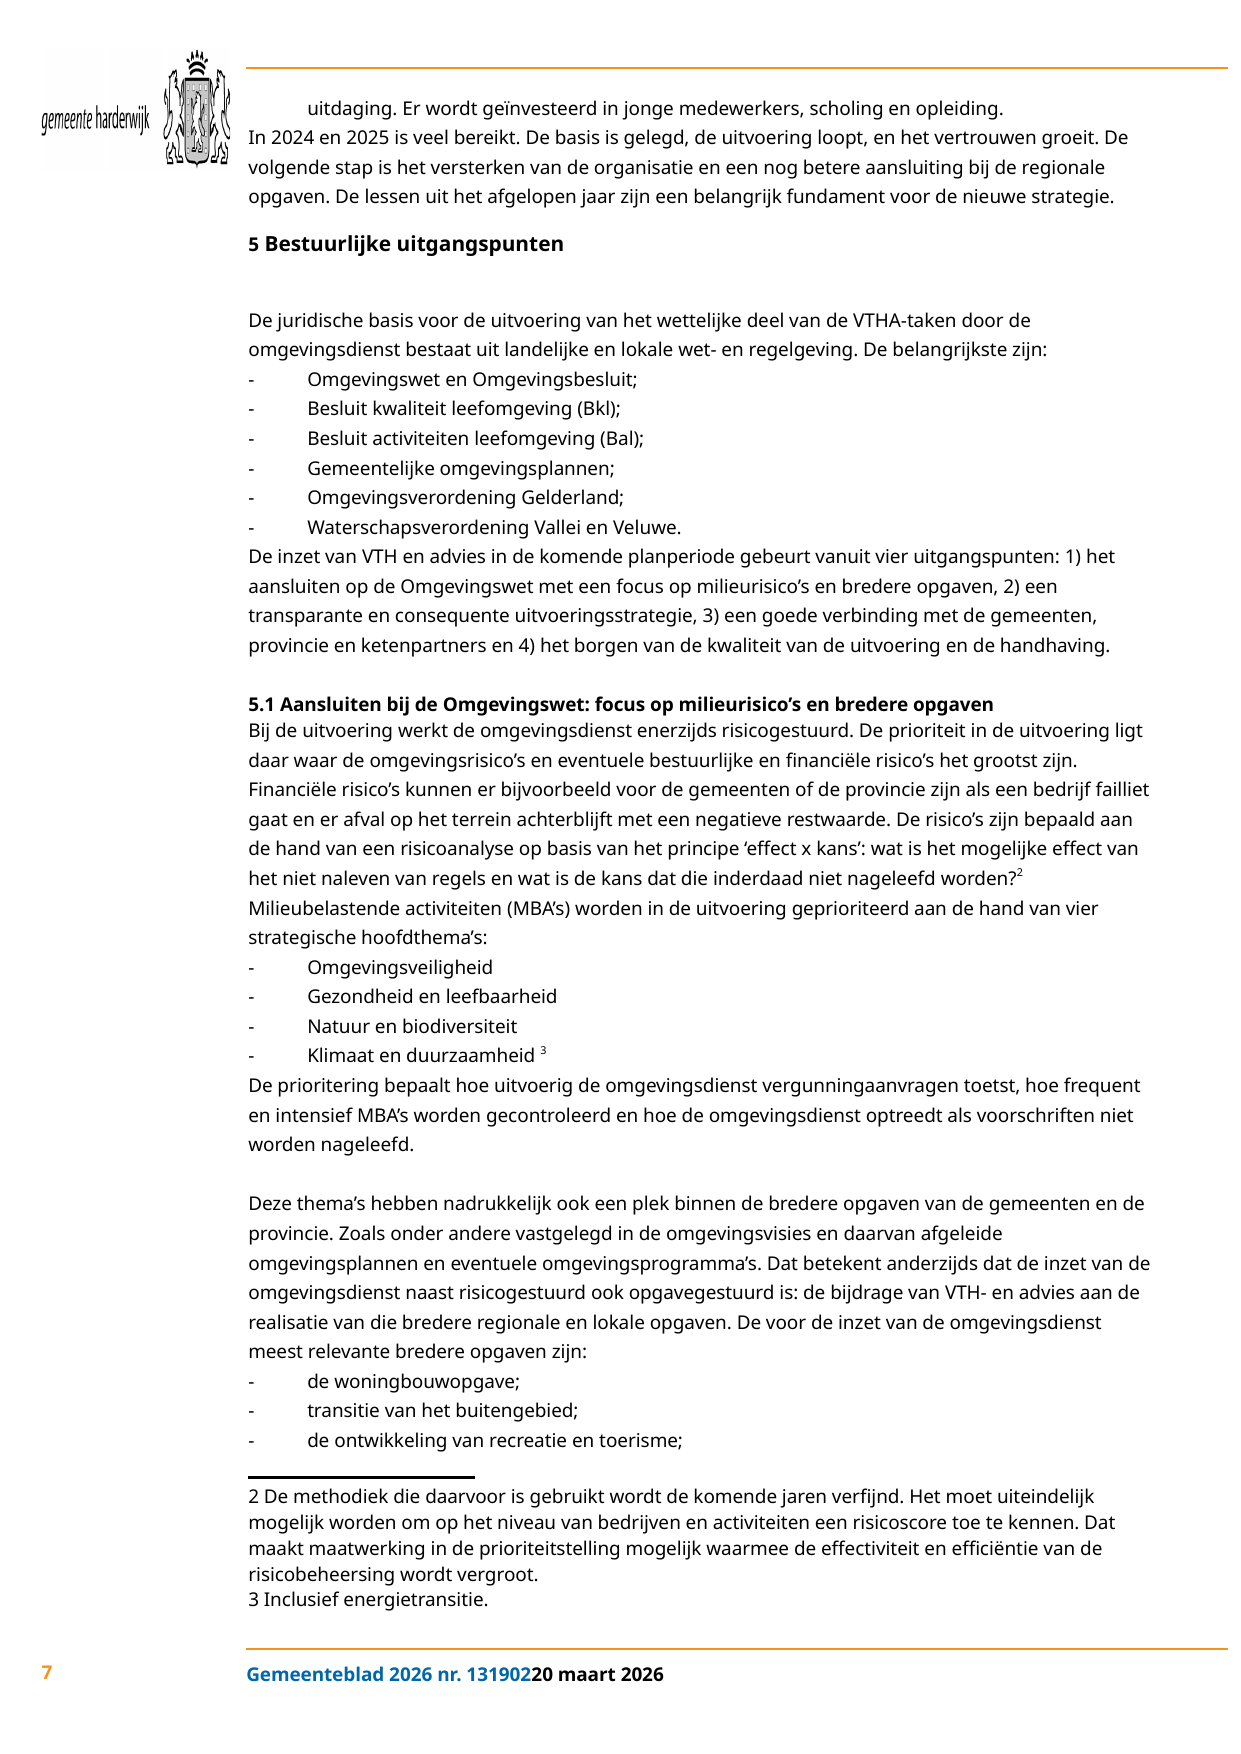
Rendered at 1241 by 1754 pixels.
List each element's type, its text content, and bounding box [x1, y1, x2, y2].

text 5 Bestuurlijke uitgangspunten [248, 229, 1152, 258]
text De methodiek die daarvoor is gebruikt wordt de komende jaren verfijnd. Het moet uiteindelijk mogelijk worden om op het niveau van bedrijven en activiteiten een risicoscore toe te kennen. Dat maakt maatwerking in de prioriteitstelling mogelijk waarmee de effectiviteit en efficiëntie van de risicobeheersing wordt vergroot. [248, 1483, 1152, 1586]
text Bij de uitvoering werkt de omgevingsdienst enerzijds risicogestuurd. De prioriteit in de uitvoering ligt daar waar de omgevingsrisico’s en eventuele bestuurlijke en financiële risico’s het grootst zijn. Financiële risico’s kunnen er bijvoorbeeld voor de gemeenten of de provincie zijn als een bedrijf failliet gaat en er afval op het terrein achterblijft met een negatieve restwaarde. De risico’s zijn bepaald aan de hand van een risicoanalyse op basis van het principe ‘effect x kans’: wat is het mogelijke effect van het niet naleven van regels en wat is de kans dat die inderdaad niet nageleefd worden? Milieubelastende activiteiten (MBA’s) worden in de uitvoering geprioriteerd aan de hand van vier strategische hoofdthema’s: [248, 717, 1152, 950]
text De juridische basis voor de uitvoering van het wettelijke deel van de VTHA-taken door de omgevingsdienst bestaat uit landelijke en lokale wet- en regelgeving. De belangrijkste zijn: [248, 307, 1152, 362]
list Waterschapsverordening Vallei en Veluwe. [248, 514, 1152, 540]
text De prioritering bepaalt hoe uitvoerig de omgevingsdienst vergunningaanvragen toetst, hoe frequent en intensief MBA’s worden gecontroleerd en hoe de omgevingsdienst optreedt als voorschriften niet worden nageleefd. [248, 1072, 1152, 1157]
picture [41, 47, 231, 172]
list Inclusief energietransitie. [248, 1586, 1152, 1612]
list Omgevingswet en Omgevingsbesluit; [248, 366, 1152, 392]
list de ontwikkeling van recreatie en toerisme; [248, 1427, 1152, 1453]
list Besluit kwaliteit leefomgeving (Bkl); [248, 396, 1152, 421]
list Natuur en biodiversiteit [248, 1013, 1152, 1039]
list Besluit activiteiten leefomgeving (Bal); [248, 425, 1152, 451]
list Omgevingsverordening Gelderland; [248, 484, 1152, 510]
list Gemeentelijke omgevingsplannen; [248, 455, 1152, 481]
list Klimaat en duurzaamheid [248, 1043, 1152, 1068]
list Gezondheid en leefbaarheid [248, 983, 1152, 1009]
list uitdaging. Er wordt geïnvesteerd in jonge medewerkers, scholing en opleiding. [248, 95, 1152, 121]
list Omgevingsveiligheid [248, 954, 1152, 979]
text Deze thema’s hebben nadrukkelijk ook een plek binnen de bredere opgaven van de gemeenten en de provincie. Zoals onder andere vastgelegd in de omgevingsvisies en daarvan afgeleide omgevingsplannen en eventuele omgevingsprogramma’s. Dat betekent anderzijds dat de inzet van de omgevingsdienst naast risicogestuurd ook opgavegestuurd is: de bijdrage van VTH- en advies aan de realisatie van die bredere regionale en lokale opgaven. De voor de inzet van de omgevingsdienst meest relevante bredere opgaven zijn: [248, 1191, 1152, 1364]
text 5.1 Aansluiten bij de Omgevingswet: focus op milieurisico’s en bredere opgaven [248, 691, 1152, 717]
list transitie van het buitengebied; [248, 1398, 1152, 1423]
text In 2024 en 2025 is veel bereikt. De basis is gelegd, de uitvoering loopt, en het vertrouwen groeit. De volgende stap is het versterken van de organisatie en een nog betere aansluiting bij de regionale opgaven. De lessen uit het afgelopen jaar zijn een belangrijk fundament voor de nieuwe strategie. [248, 124, 1152, 209]
text De inzet van VTH en advies in de komende planperiode gebeurt vanuit vier uitgangspunten: 1) het aansluiten op de Omgevingswet met een focus op milieurisico’s en bredere opgaven, 2) een transparante en consequente uitvoeringsstrategie, 3) een goede verbinding met de gemeenten, provincie en ketenpartners en 4) het borgen van de kwaliteit van de uitvoering en de handhaving. [248, 543, 1152, 658]
list de woningbouwopgave; [248, 1368, 1152, 1394]
